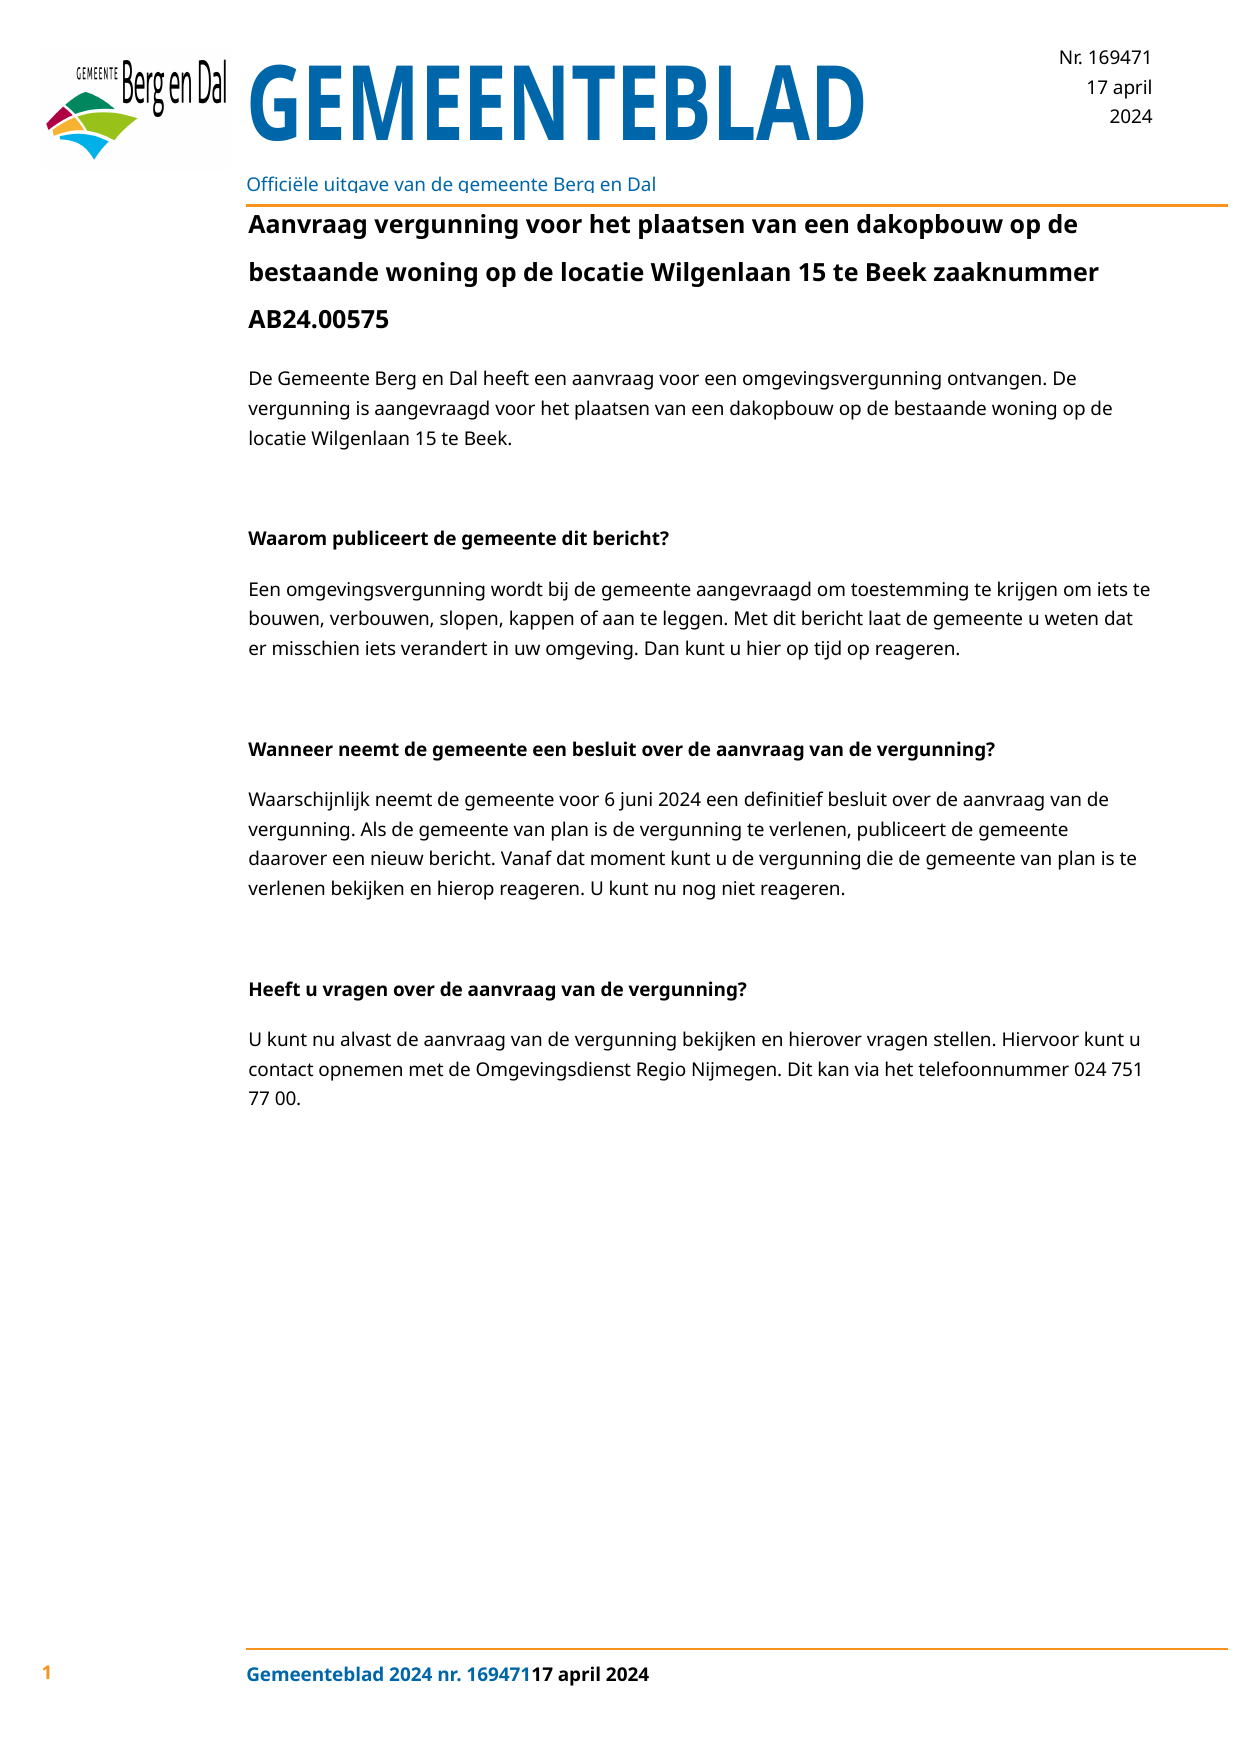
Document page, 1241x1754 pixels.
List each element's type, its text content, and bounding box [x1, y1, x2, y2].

text U kunt nu alvast de aanvraag van de vergunning bekijken en hierover vragen stellen. Hiervoor kunt u contact opnemen met de Omgevingsdienst Regio Nijmegen. Dit kan via het telefoonnummer 024 751 77 00. [248, 1026, 1152, 1111]
text De Gemeente Berg en Dal heeft een aanvraag voor een omgevingsvergunning ontvangen. De vergunning is aangevraagd voor het plaatsen van een dakopbouw op de bestaande woning op de locatie Wilgenlaan 15 te Beek. [248, 366, 1152, 450]
text Waarom publiceert de gemeente dit bericht? [248, 526, 1152, 551]
text Heeft u vragen over de aanvraag van de vergunning? [248, 976, 1152, 1002]
text Een omgevingsvergunning wordt bij de gemeente aangevraagd om toestemming te krijgen om iets te bouwen, verbouwen, slopen, kappen of aan te leggen. Met dit bericht laat de gemeente u weten dat er misschien iets verandert in uw omgeving. Dan kunt u hier op tijd op reageren. [248, 576, 1152, 661]
text Wanneer neemt de gemeente een besluit over de aanvraag van de vergunning? [248, 736, 1152, 762]
text Waarschijnlijk neemt de gemeente voor 6 juni 2024 een definitief besluit over de aanvraag van de vergunning. Als de gemeente van plan is de vergunning te verlenen, publiceert de gemeente daarover een nieuw bericht. Vanaf dat moment kunt u de vergunning die de gemeente van plan is te verlenen bekijken en hierop reageren. U kunt nu nog niet reageren. [248, 786, 1152, 901]
text Aanvraag vergunning voor het plaatsen van een dakopbouw op de bestaande woning op de locatie Wilgenlaan 15 te Beek zaaknummer AB24.00575 [248, 207, 1152, 336]
picture [41, 47, 231, 172]
